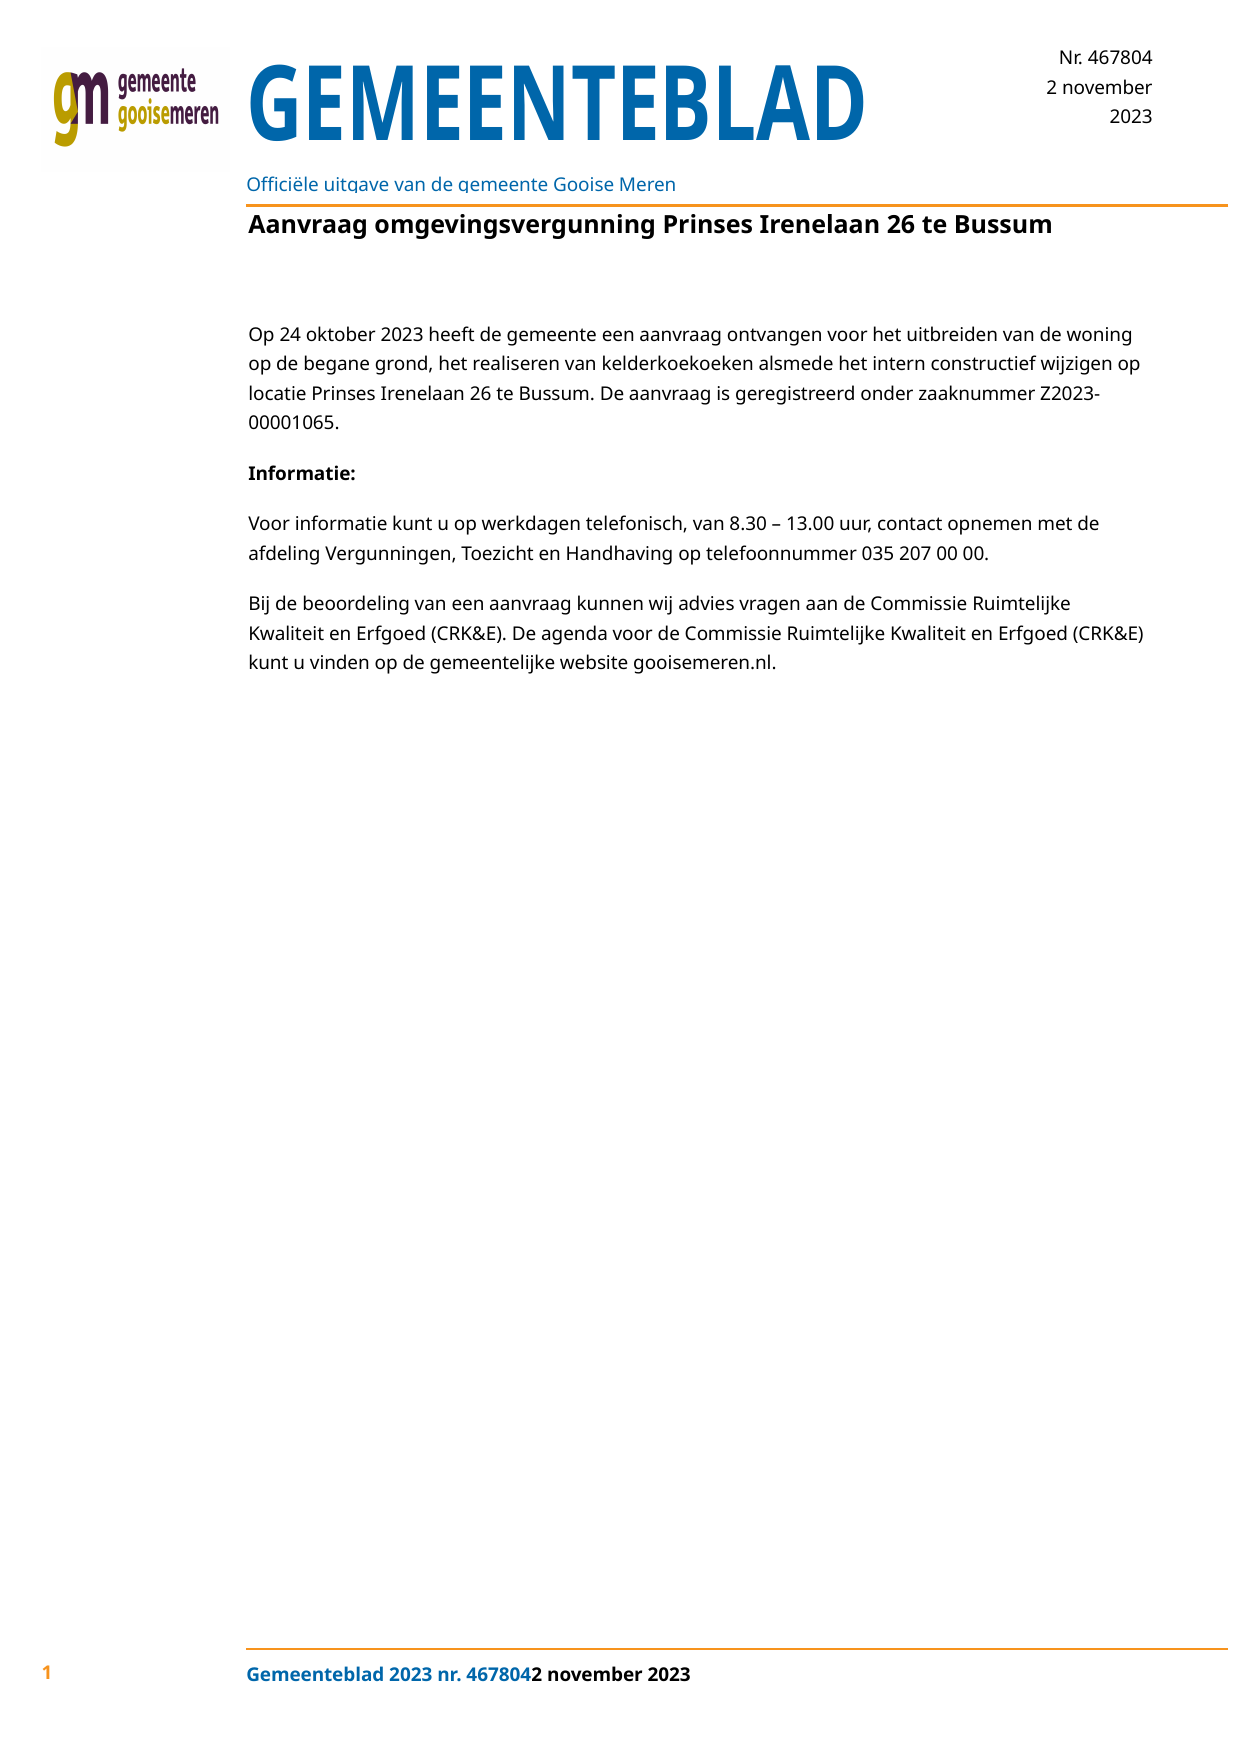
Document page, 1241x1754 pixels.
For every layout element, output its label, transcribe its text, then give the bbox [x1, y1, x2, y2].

picture [41, 47, 231, 172]
text Bij de beoordeling van een aanvraag kunnen wij advies vragen aan de Commissie Ruimtelijke Kwaliteit en Erfgoed (CRK&E). De agenda voor de Commissie Ruimtelijke Kwaliteit en Erfgoed (CRK&E) kunt u vinden op de gemeentelijke website gooisemeren.nl. [248, 590, 1152, 675]
text Aanvraag omgevingsvergunning Prinses Irenelaan 26 te Bussum [248, 207, 1152, 241]
text Informatie: [248, 460, 1152, 486]
text Op 24 oktober 2023 heeft de gemeente een aanvraag ontvangen voor het uitbreiden van de woning op de begane grond, het realiseren van kelderkoekoeken alsmede het intern constructief wijzigen op locatie Prinses Irenelaan 26 te Bussum. De aanvraag is geregistreerd onder zaaknummer Z2023-00001065. [248, 321, 1152, 435]
text Voor informatie kunt u op werkdagen telefonisch, van 8.30 – 13.00 uur, contact opnemen met de afdeling Vergunningen, Toezicht en Handhaving op telefoonnummer 035 207 00 00. [248, 510, 1152, 566]
